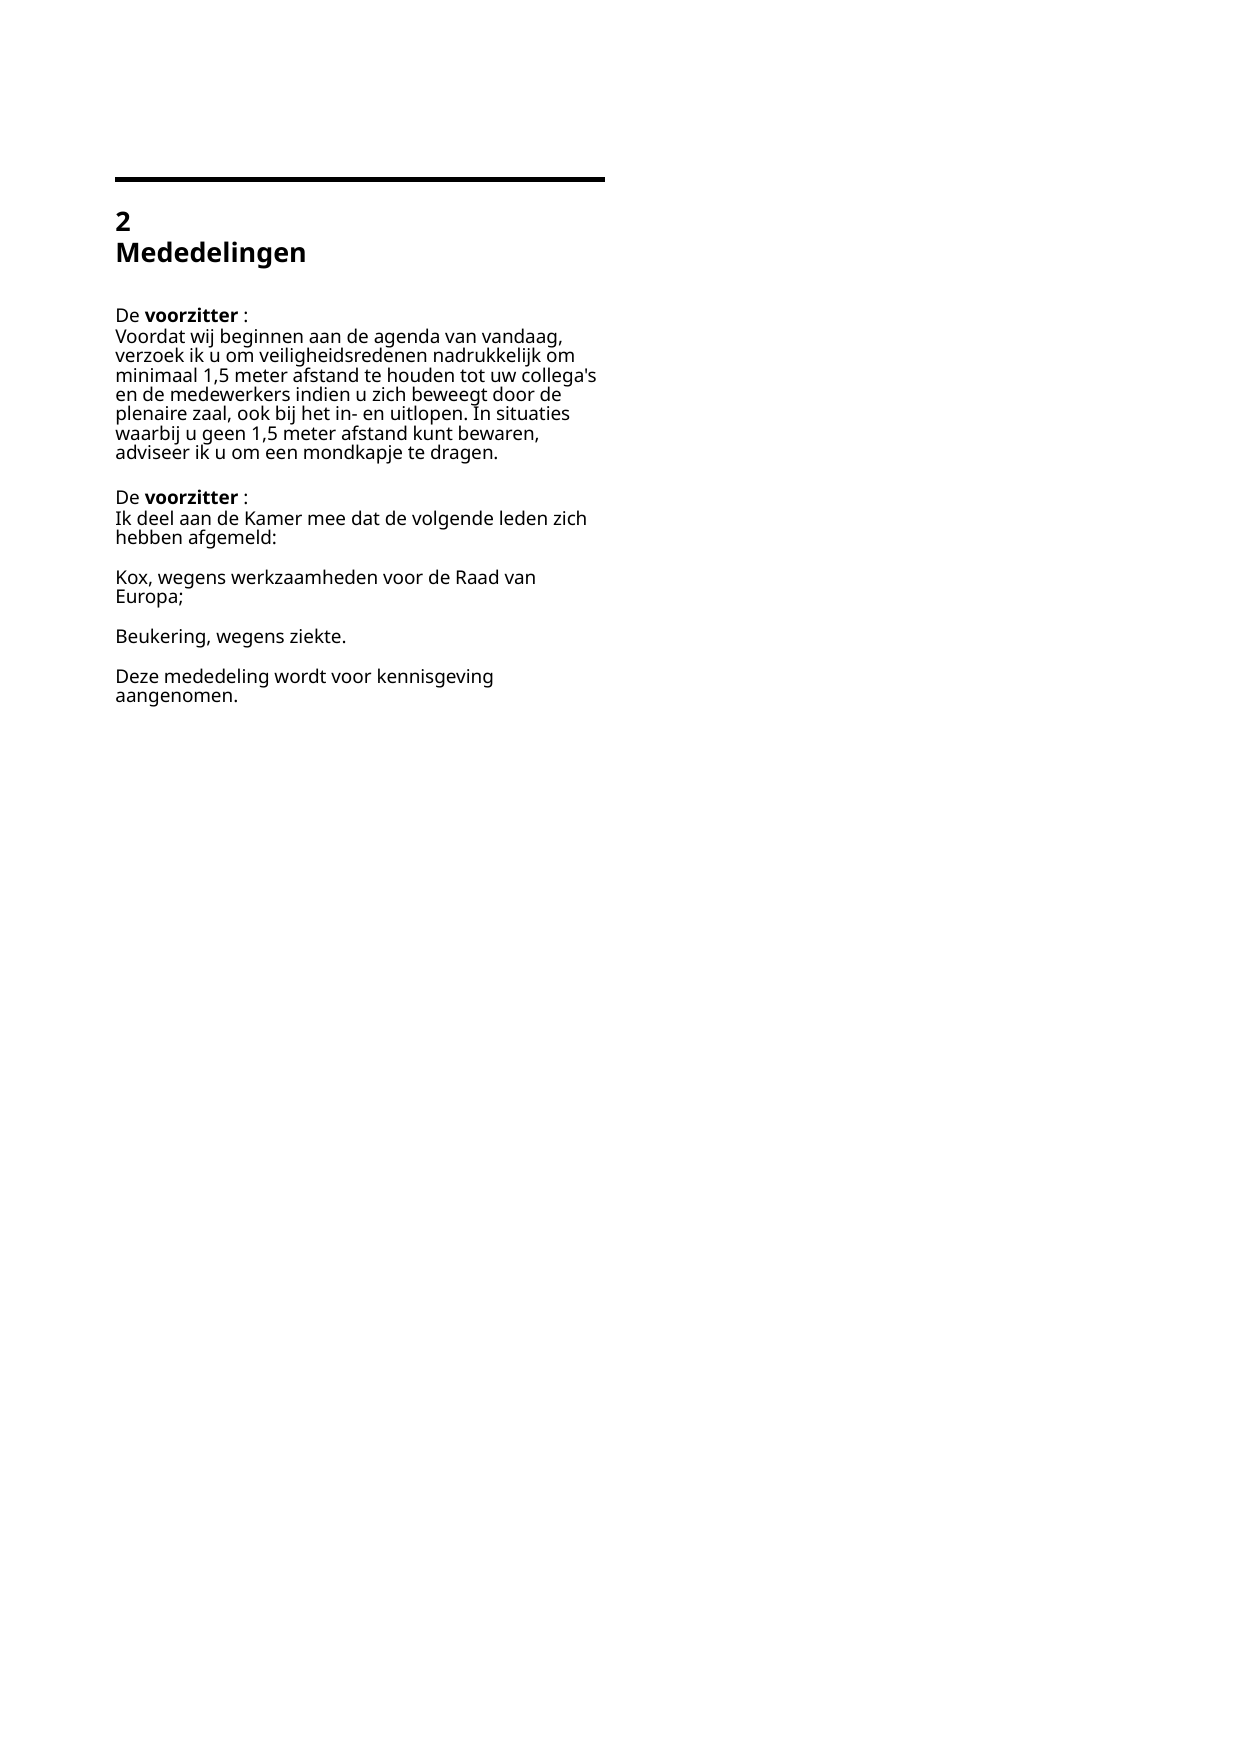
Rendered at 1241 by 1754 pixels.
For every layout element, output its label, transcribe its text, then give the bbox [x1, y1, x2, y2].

text Voordat wij beginnen aan de agenda van vandaag, verzoek ik u om veiligheidsredenen nadrukkelijk om minimaal 1,5 meter afstand te houden tot uw collega's en de medewerkers indien u zich beweegt door de plenaire zaal, ook bij het in- en uitlopen. In situaties waarbij u geen 1,5 meter afstand kunt bewaren, adviseer ik u om een mondkapje te dragen. [115, 328, 605, 463]
text Deze mededeling wordt voor kennisgeving aangenomen. [115, 668, 605, 707]
text Ik deel aan de Kamer mee dat de volgende leden zich hebben afgemeld: [115, 509, 605, 548]
text 2 [115, 203, 605, 239]
text De voorzitter : [115, 484, 605, 509]
text Kox, wegens werkzaamheden voor de Raad van Europa; [115, 569, 605, 607]
text Beukering, wegens ziekte. [115, 628, 605, 647]
text De voorzitter : [115, 302, 605, 328]
text Mededelingen [115, 239, 605, 283]
